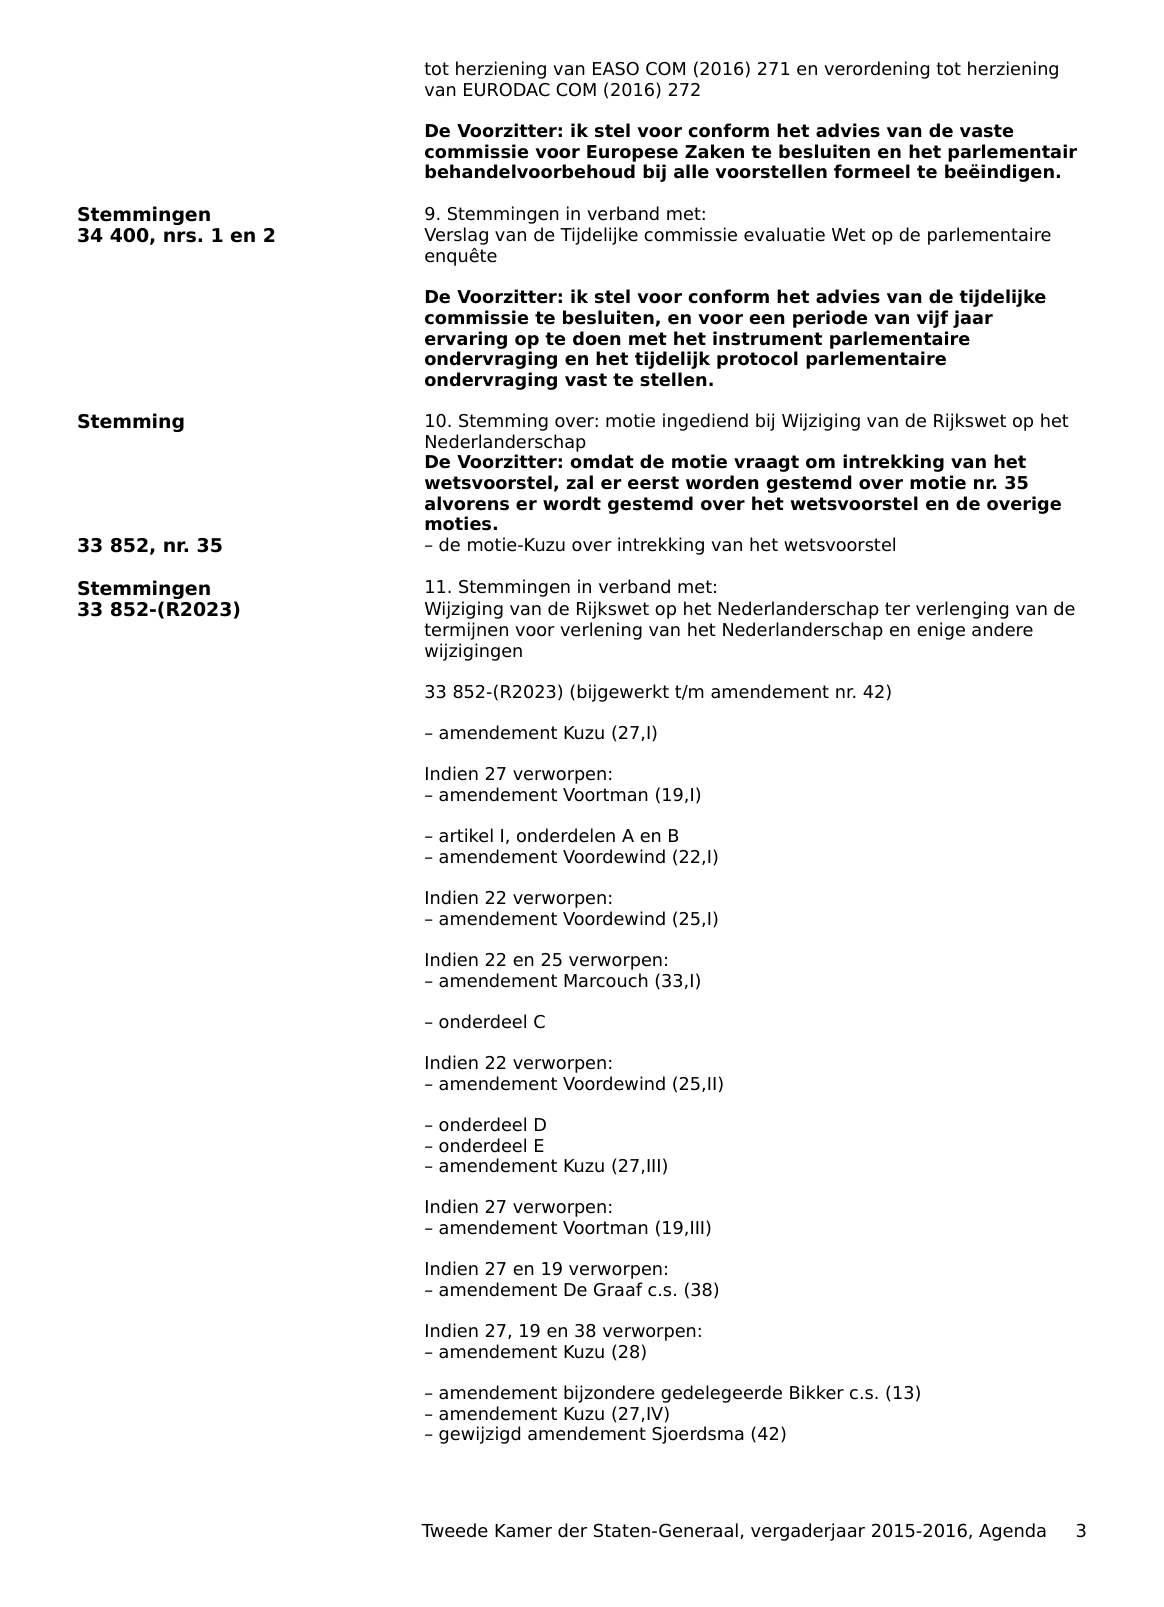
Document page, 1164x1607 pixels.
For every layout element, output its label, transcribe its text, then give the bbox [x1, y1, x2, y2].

table_cell [401, 557, 418, 577]
table_cell [77, 287, 401, 390]
table_cell Wijziging van de Rijkswet op het Nederlanderschap ter verlenging van de termijnen voor verlening van het Nederlanderschap en enige andere wijzigingen [418, 599, 1087, 661]
table_cell [77, 1074, 401, 1094]
table_cell tot herziening van EASO COM (2016) 271 en verordening tot herziening van EURODAC COM (2016) 272 [418, 59, 1087, 100]
table_cell [401, 599, 418, 661]
table_cell [401, 1012, 418, 1032]
table_cell [77, 267, 401, 287]
table_cell – amendement Kuzu (28) [418, 1342, 1087, 1362]
table_cell [77, 183, 401, 203]
table_cell [401, 744, 418, 764]
table_cell [77, 1094, 401, 1115]
table_cell [418, 1239, 1087, 1259]
table_cell [77, 1136, 401, 1156]
table_cell De Voorzitter: ik stel voor conform het advies van de tijdelijke commissie te besluiten, en voor een periode van vijf jaar ervaring op te doen met het instrument parlementaire ondervraging en het tijdelijk protocol parlementaire ondervraging vast te stellen. [418, 287, 1087, 390]
table_cell 33 852, nr. 35 [77, 535, 401, 557]
table_cell [401, 183, 418, 203]
table_cell [401, 682, 418, 702]
table_cell [77, 390, 401, 411]
table_cell De Voorzitter: omdat de motie vraagt om intrekking van het wetsvoorstel, zal er eerst worden gestemd over motie nr. 35 alvorens er wordt gestemd over het wetsvoorstel en de overige moties. [418, 452, 1087, 535]
table_cell Verslag van de Tijdelijke commissie evaluatie Wet op de parlementaire enquête [418, 225, 1087, 267]
table_cell [401, 1074, 418, 1094]
table_cell [77, 1177, 401, 1197]
table_cell [401, 452, 418, 535]
table_cell – amendement Voordewind (25,II) [418, 1074, 1087, 1094]
table_cell [401, 868, 418, 888]
table_cell [77, 557, 401, 577]
table_cell Stemming [77, 411, 401, 452]
table_cell [401, 1342, 418, 1362]
table_cell [401, 267, 418, 287]
table_cell Stemmingen [77, 578, 401, 599]
table_cell [77, 1012, 401, 1032]
table_cell [401, 971, 418, 991]
table_cell [77, 1033, 401, 1053]
table_cell [77, 1404, 401, 1424]
table_cell Indien 27 en 19 verworpen: [418, 1259, 1087, 1280]
table_cell [401, 411, 418, 452]
table_cell [401, 1424, 418, 1445]
table_cell [418, 1445, 1087, 1466]
table_cell [418, 868, 1087, 888]
table_cell [401, 888, 418, 909]
table_cell [77, 991, 401, 1012]
table_cell [77, 1424, 401, 1445]
table_cell – amendement Voordewind (25,I) [418, 909, 1087, 929]
table_cell [418, 267, 1087, 287]
table_cell – onderdeel C [418, 1012, 1087, 1032]
table_cell – onderdeel D [418, 1115, 1087, 1136]
table_cell [401, 929, 418, 950]
table_cell [418, 1177, 1087, 1197]
table_cell – amendement Voortman (19,I) [418, 785, 1087, 806]
table_cell [401, 1301, 418, 1321]
table_cell 9. Stemmingen in verband met: [418, 204, 1087, 225]
table_cell [77, 723, 401, 744]
table_cell [77, 785, 401, 806]
table_cell [418, 100, 1087, 121]
table_cell [401, 909, 418, 929]
table_cell [418, 390, 1087, 411]
table_cell [401, 703, 418, 723]
table_cell [401, 1218, 418, 1239]
table_cell [401, 1280, 418, 1301]
table_cell – amendement bijzondere gedelegeerde Bikker c.s. (13) [418, 1383, 1087, 1404]
table_cell [77, 1342, 401, 1362]
table_cell – amendement Kuzu (27,I) [418, 723, 1087, 744]
table_cell [77, 1053, 401, 1074]
table_cell – amendement Voordewind (22,I) [418, 847, 1087, 867]
table_cell 11. Stemmingen in verband met: [418, 578, 1087, 599]
table_cell [77, 1115, 401, 1136]
table_cell [401, 950, 418, 971]
table_cell [401, 1115, 418, 1136]
table_cell [401, 1136, 418, 1156]
table_cell [77, 682, 401, 702]
table_cell [418, 557, 1087, 577]
table_cell [418, 1363, 1087, 1383]
table_cell Indien 27 verworpen: [418, 1198, 1087, 1218]
table_cell [77, 868, 401, 888]
table_cell [401, 287, 418, 390]
table_cell [77, 950, 401, 971]
table_cell 34 400, nrs. 1 en 2 [77, 225, 401, 267]
table_cell [418, 1033, 1087, 1053]
table_cell [77, 909, 401, 929]
table_cell [77, 1259, 401, 1280]
table_cell [401, 1198, 418, 1218]
table_cell [401, 1445, 418, 1466]
table_cell [77, 1301, 401, 1321]
table_cell [77, 1198, 401, 1218]
table_cell [77, 59, 401, 100]
table_cell [418, 1094, 1087, 1115]
table_cell – de motie-Kuzu over intrekking van het wetsvoorstel [418, 535, 1087, 557]
table_cell [401, 847, 418, 867]
table_cell – artikel I, onderdelen A en B [418, 826, 1087, 847]
table_cell – gewijzigd amendement Sjoerdsma (42) [418, 1424, 1087, 1445]
table_cell [77, 1383, 401, 1404]
table_cell [418, 991, 1087, 1012]
table_cell [401, 121, 418, 183]
table_cell [401, 723, 418, 744]
table_cell – amendement Kuzu (27,IV) [418, 1404, 1087, 1424]
table_cell [77, 661, 401, 682]
table_cell [77, 1280, 401, 1301]
table_cell [418, 703, 1087, 723]
table_cell [401, 1383, 418, 1404]
table_cell [418, 744, 1087, 764]
table_cell [401, 1053, 418, 1074]
table_cell [77, 1239, 401, 1259]
table_cell [401, 204, 418, 225]
table_cell [401, 390, 418, 411]
table_cell [418, 929, 1087, 950]
table_cell [401, 785, 418, 806]
table_cell [401, 1094, 418, 1115]
table_cell 33 852-(R2023) (bijgewerkt t/m amendement nr. 42) [418, 682, 1087, 702]
table_cell [401, 1259, 418, 1280]
table_cell [401, 1033, 418, 1053]
table_cell De Voorzitter: ik stel voor conform het advies van de vaste commissie voor Europese Zaken te besluiten en het parlementair behandelvoorbehoud bij alle voorstellen formeel te beëindigen. [418, 121, 1087, 183]
table_cell [401, 1156, 418, 1177]
table_cell [418, 1301, 1087, 1321]
table_cell [77, 1445, 401, 1466]
table_cell Indien 22 verworpen: [418, 1053, 1087, 1074]
table_cell [77, 826, 401, 847]
table_cell [401, 535, 418, 557]
table_cell [401, 661, 418, 682]
table_cell [77, 1321, 401, 1342]
table_cell [401, 826, 418, 847]
table_cell [77, 744, 401, 764]
table_cell [77, 1218, 401, 1239]
table_cell [77, 121, 401, 183]
table_cell Indien 27, 19 en 38 verworpen: [418, 1321, 1087, 1342]
table_cell – amendement Marcouch (33,I) [418, 971, 1087, 991]
table_cell 33 852-(R2023) [77, 599, 401, 661]
table_cell [77, 847, 401, 867]
table_cell [77, 1363, 401, 1383]
table_cell – amendement Kuzu (27,III) [418, 1156, 1087, 1177]
table_cell Indien 22 en 25 verworpen: [418, 950, 1087, 971]
table_cell [401, 764, 418, 785]
table_cell [401, 806, 418, 826]
table_cell [401, 225, 418, 267]
table_cell [418, 661, 1087, 682]
table_cell [401, 1177, 418, 1197]
table_cell [77, 1156, 401, 1177]
table_cell [401, 1404, 418, 1424]
table_cell Indien 27 verworpen: [418, 764, 1087, 785]
table_cell [401, 991, 418, 1012]
table_cell Stemmingen [77, 204, 401, 225]
table_cell [401, 578, 418, 599]
table_cell [77, 452, 401, 535]
table_cell [401, 1363, 418, 1383]
table_cell [401, 100, 418, 121]
table_cell [77, 806, 401, 826]
table_cell 10. Stemming over: motie ingediend bij Wijziging van de Rijkswet op het Nederlanderschap [418, 411, 1087, 452]
table_cell [401, 59, 418, 100]
table_cell – amendement De Graaf c.s. (38) [418, 1280, 1087, 1301]
table_cell [77, 971, 401, 991]
table_cell – amendement Voortman (19,III) [418, 1218, 1087, 1239]
table_cell [418, 183, 1087, 203]
table_cell [77, 929, 401, 950]
table_cell [77, 100, 401, 121]
table_cell [77, 703, 401, 723]
table_cell [418, 806, 1087, 826]
table_cell [401, 1239, 418, 1259]
table_cell [401, 1321, 418, 1342]
table_cell [77, 764, 401, 785]
table_cell Indien 22 verworpen: [418, 888, 1087, 909]
table_cell [77, 888, 401, 909]
table_cell – onderdeel E [418, 1136, 1087, 1156]
